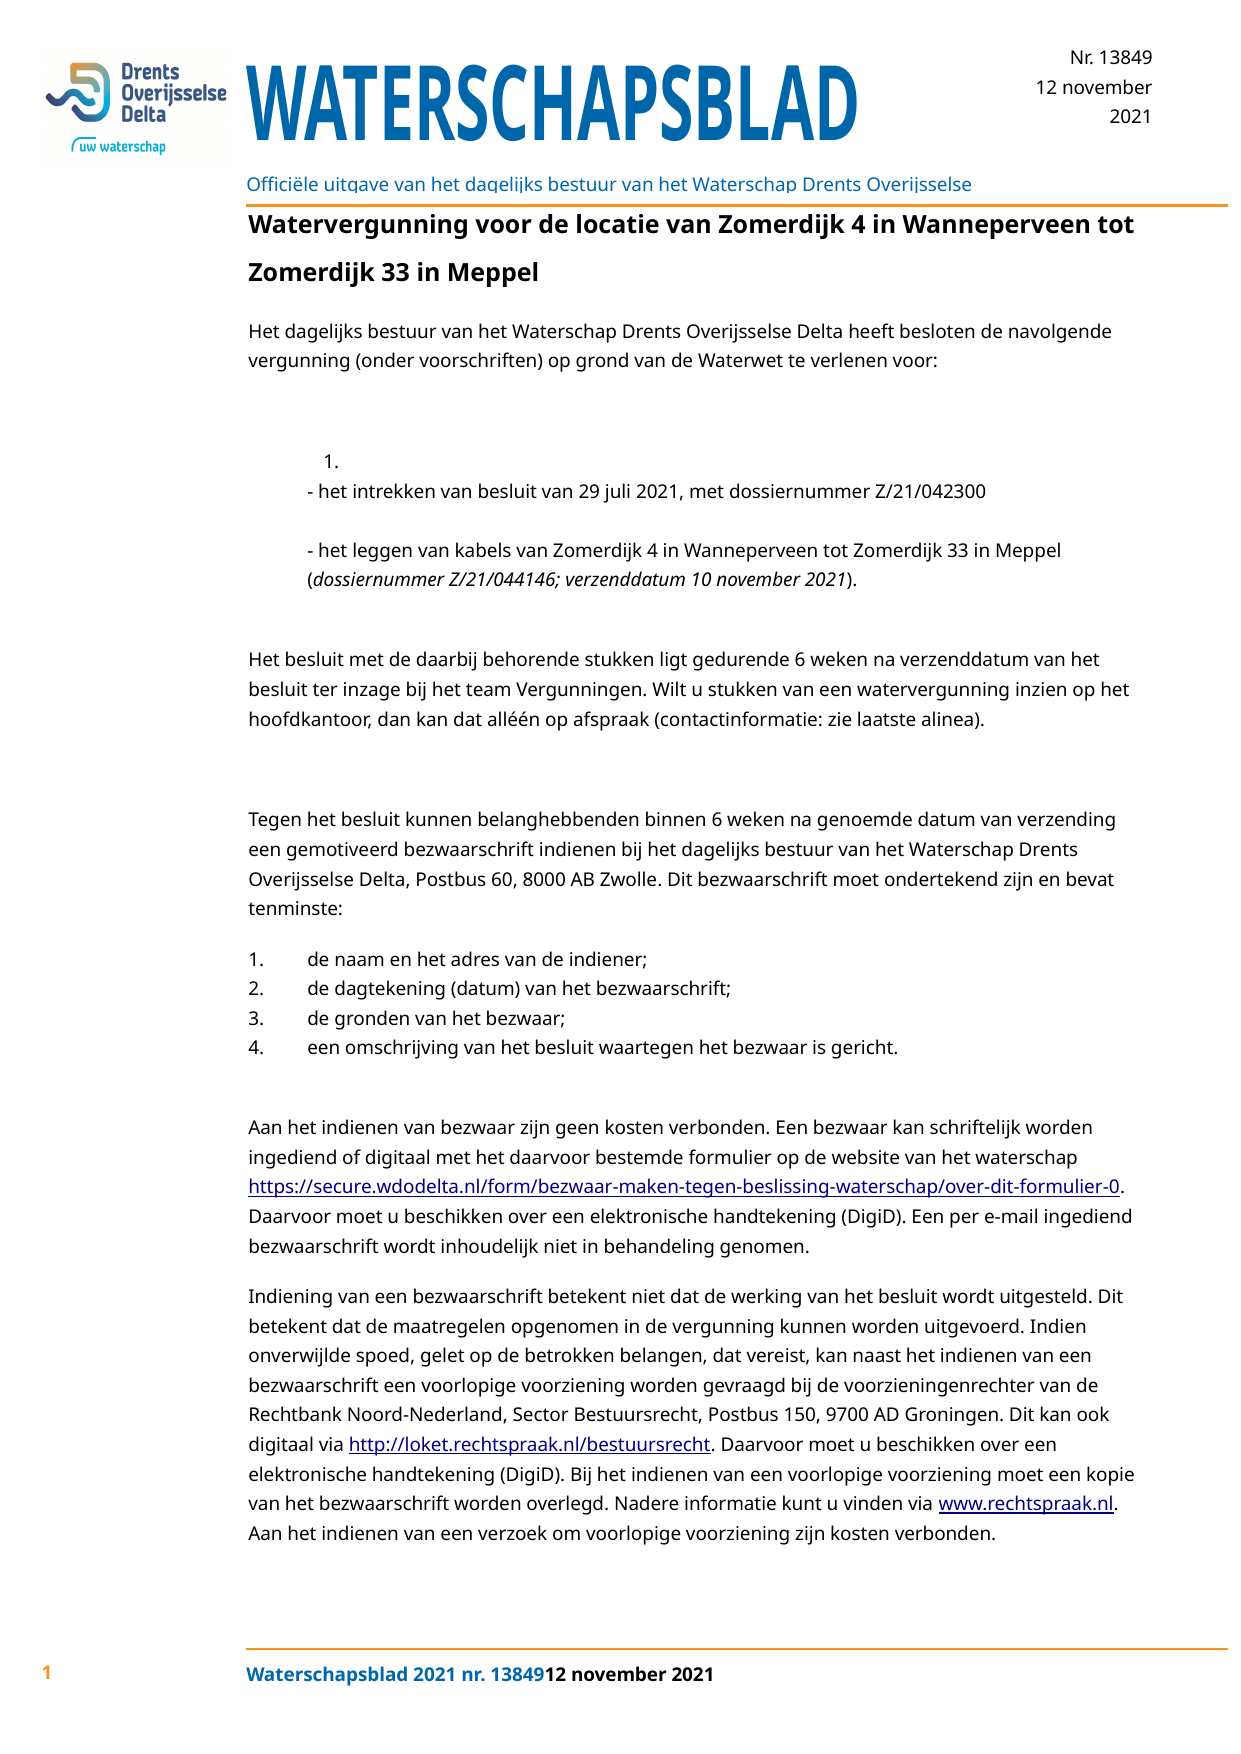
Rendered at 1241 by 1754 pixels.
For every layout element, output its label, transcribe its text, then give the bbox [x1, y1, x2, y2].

list - het intrekken van besluit van 29 juli 2021, met dossiernummer Z/21/042300 [248, 478, 1152, 504]
list de dagtekening (datum) van het bezwaarschrift; [248, 975, 1152, 1001]
list de naam en het adres van de indiener; [248, 946, 1152, 972]
text Watervergunning voor de locatie van Zomerdijk 4 in Wanneperveen tot Zomerdijk 33 in Meppel [248, 207, 1152, 288]
text Aan het indienen van bezwaar zijn geen kosten verbonden. Een bezwaar kan schriftelijk worden ingediend of digitaal met het daarvoor bestemde formulier op de website van het waterschap https://secure.wdodelta.nl/form/bezwaar-maken-tegen-beslissing-waterschap/over-dit-formulier-0. Daarvoor moet u beschikken over een elektronische handtekening (DigiD). Een per e-mail ingediend bezwaarschrift wordt inhoudelijk niet in behandeling genomen. [248, 1114, 1152, 1259]
list een omschrijving van het besluit waartegen het bezwaar is gericht. [248, 1034, 1152, 1060]
list de gronden van het bezwaar; [248, 1005, 1152, 1031]
picture [41, 47, 231, 172]
list (dossiernummer Z/21/044146; verzenddatum 10 november 2021). [248, 567, 1152, 592]
text Het dagelijks bestuur van het Waterschap Drents Overijsselse Delta heeft besloten de navolgende vergunning (onder voorschriften) op grond van de Waterwet te verlenen voor: [248, 318, 1152, 373]
list - het leggen van kabels van Zomerdijk 4 in Wanneperveen tot Zomerdijk 33 in Meppel [248, 537, 1152, 563]
text Tegen het besluit kunnen belanghebbenden binnen 6 weken na genoemde datum van verzending een gemotiveerd bezwaarschrift indienen bij het dagelijks bestuur van het Waterschap Drents Overijsselse Delta, Postbus 60, 8000 AB Zwolle. Dit bezwaarschrift moet ondertekend zijn en bevat tenminste: [248, 807, 1152, 921]
text Het besluit met de daarbij behorende stukken ligt gedurende 6 weken na verzenddatum van het besluit ter inzage bij het team Vergunningen. Wilt u stukken van een watervergunning inzien op het hoofdkantoor, dan kan dat alléén op afspraak (contactinformatie: zie laatste alinea). [248, 647, 1152, 732]
text Indiening van een bezwaarschrift betekent niet dat de werking van het besluit wordt uitgesteld. Dit betekent dat de maatregelen opgenomen in de vergunning kunnen worden uitgevoerd. Indien onverwijlde spoed, gelet op de betrokken belangen, dat vereist, kan naast het indienen van een bezwaarschrift een voorlopige voorziening worden gevraagd bij de voorzieningenrechter van de Rechtbank Noord-Nederland, Sector Bestuursrecht, Postbus 150, 9700 AD Groningen. Dit kan ook digitaal via http://loket.rechtspraak.nl/bestuursrecht. Daarvoor moet u beschikken over een elektronische handtekening (DigiD). Bij het indienen van een voorlopige voorziening moet een kopie van het bezwaarschrift worden overlegd. Nadere informatie kunt u vinden via www.rechtspraak.nl. Aan het indienen van een verzoek om voorlopige voorziening zijn kosten verbonden. [248, 1283, 1152, 1546]
